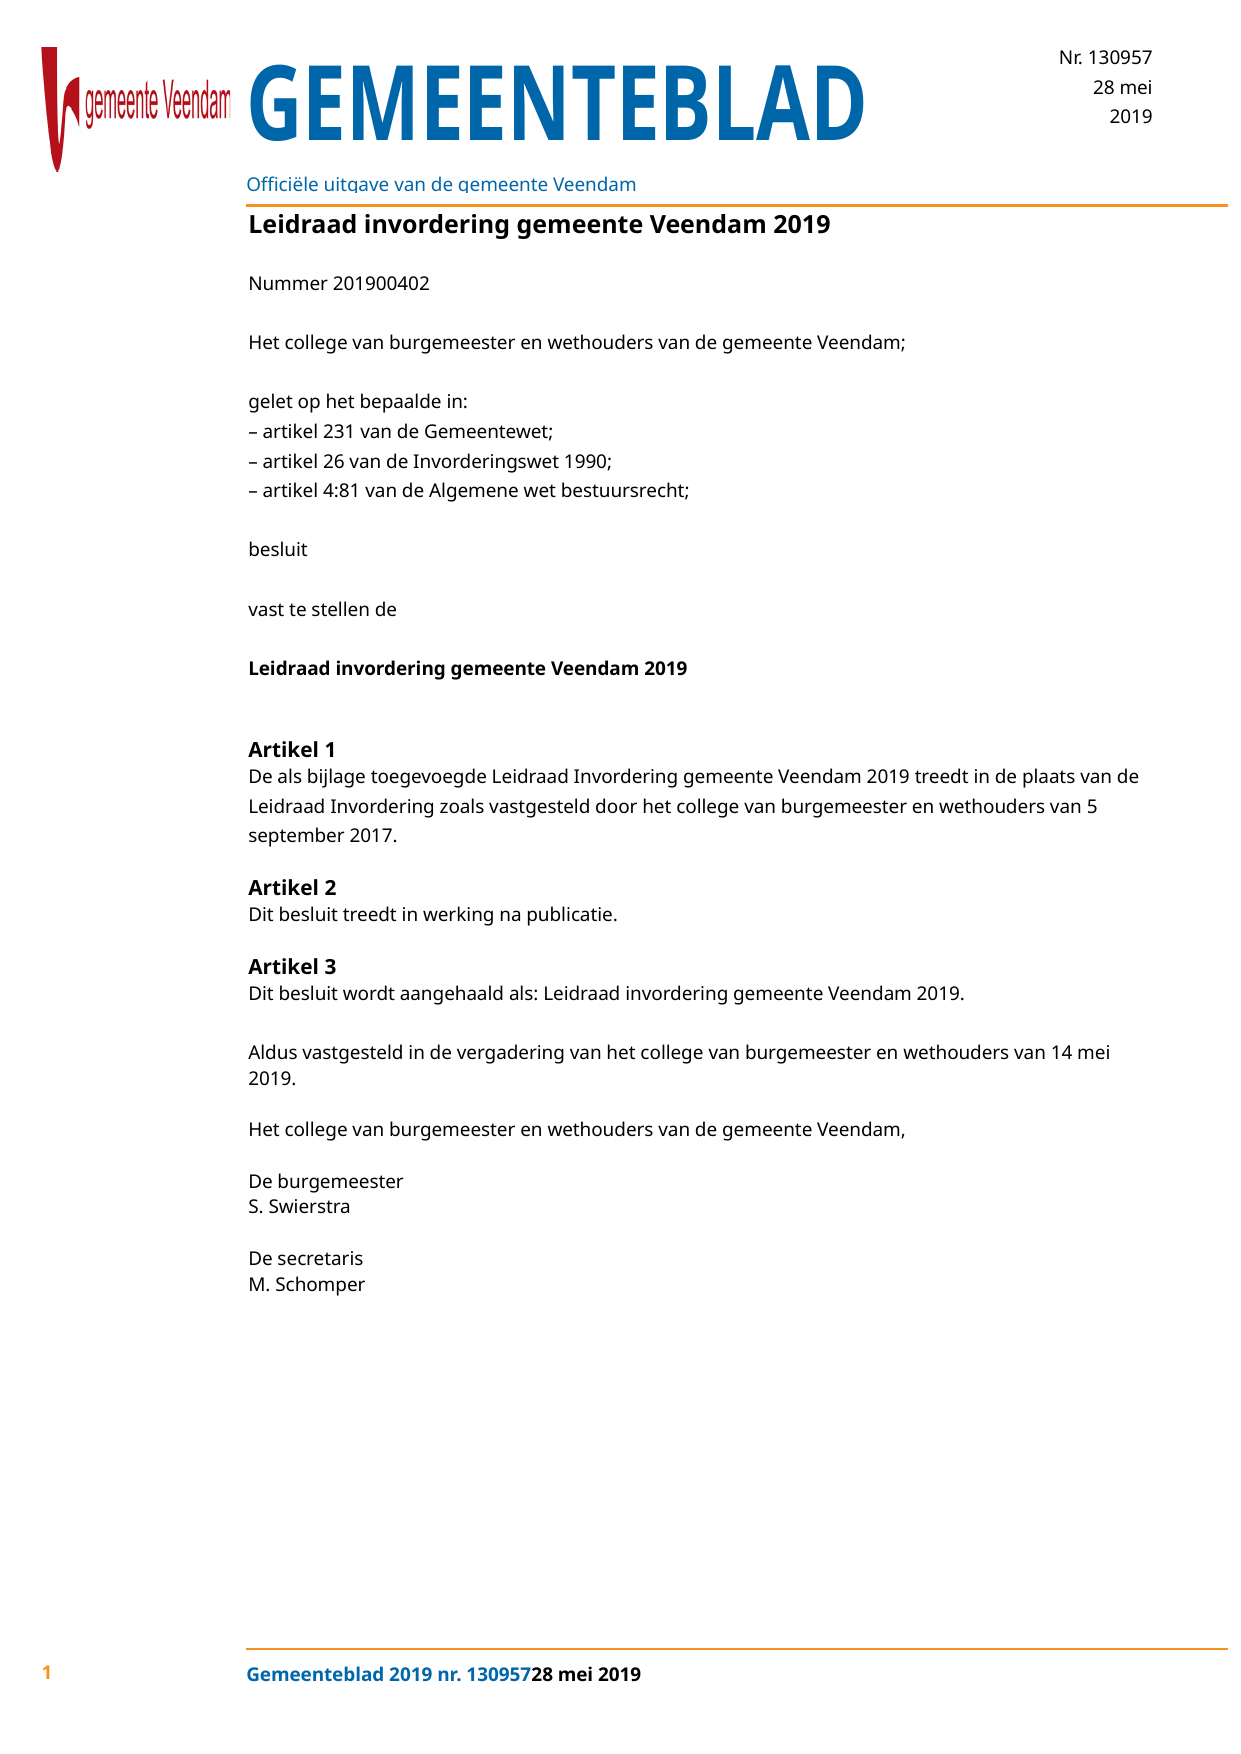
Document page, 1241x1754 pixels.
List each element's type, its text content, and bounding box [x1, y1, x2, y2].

text Het college van burgemeester en wethouders van de gemeente Veendam; [248, 329, 1152, 355]
text S. Swierstra [248, 1194, 1152, 1219]
text vast te stellen de [248, 596, 1152, 621]
text Artikel 1 [248, 735, 1152, 763]
text Aldus vastgesteld in de vergadering van het college van burgemeester en wethouders van 14 mei 2019. [248, 1039, 1152, 1091]
text – artikel 231 van de Gemeentewet; [248, 418, 1152, 444]
text De secretaris [248, 1245, 1152, 1271]
text besluit [248, 537, 1152, 562]
picture [41, 47, 231, 172]
text Dit besluit wordt aangehaald als: Leidraad invordering gemeente Veendam 2019. [248, 980, 1152, 1006]
text Artikel 2 [248, 873, 1152, 901]
text – artikel 26 van de Invorderingswet 1990; [248, 448, 1152, 473]
text Dit besluit treedt in werking na publicatie. [248, 901, 1152, 927]
text De als bijlage toegevoegde Leidraad Invordering gemeente Veendam 2019 treedt in de plaats van de Leidraad Invordering zoals vastgesteld door het college van burgemeester en wethouders van 5 september 2017. [248, 763, 1152, 848]
text – artikel 4:81 van de Algemene wet bestuursrecht; [248, 477, 1152, 503]
text Nummer 201900402 [248, 270, 1152, 296]
text M. Schomper [248, 1271, 1152, 1297]
text gelet op het bepaalde in: [248, 389, 1152, 414]
text Leidraad invordering gemeente Veendam 2019 [248, 207, 1152, 241]
text Artikel 3 [248, 952, 1152, 980]
text Leidraad invordering gemeente Veendam 2019 [248, 655, 1152, 681]
text De burgemeester [248, 1168, 1152, 1194]
text Het college van burgemeester en wethouders van de gemeente Veendam, [248, 1117, 1152, 1142]
